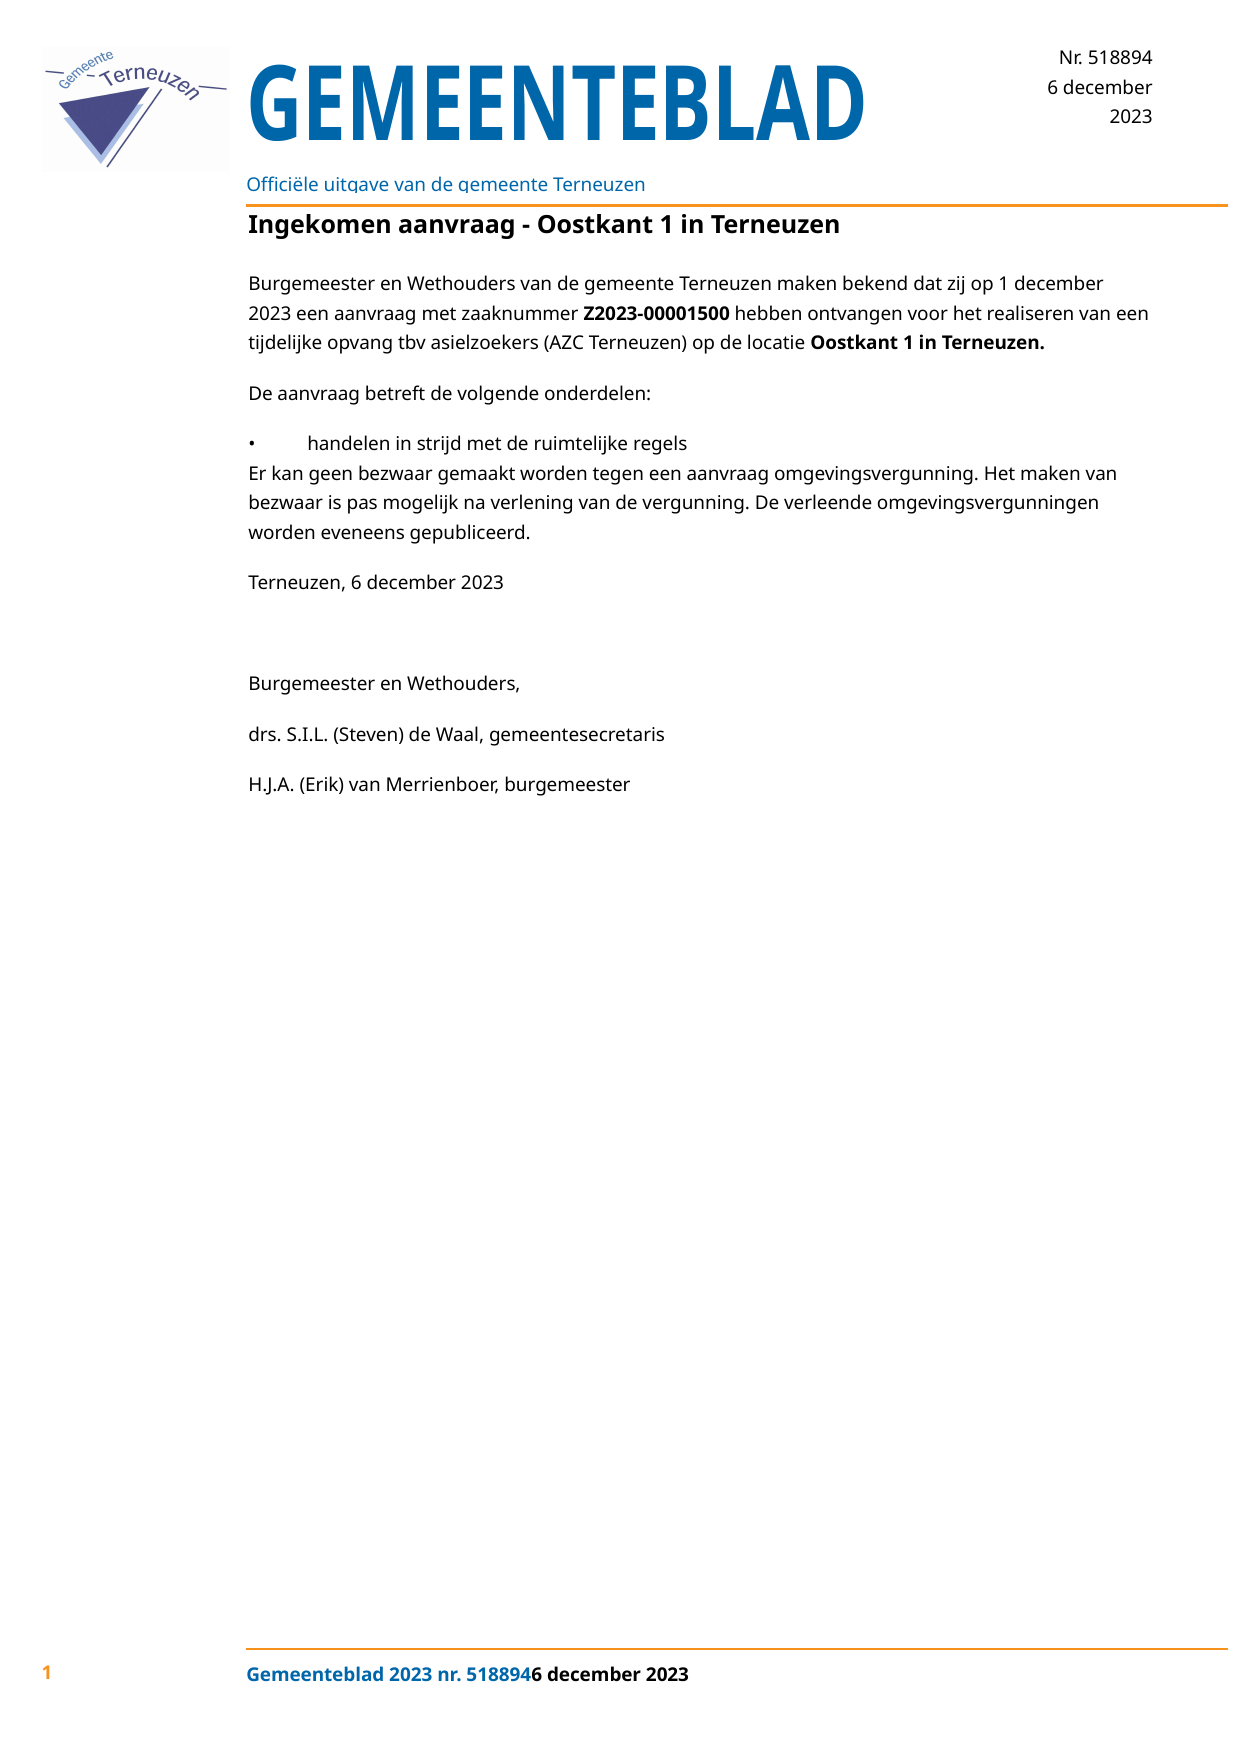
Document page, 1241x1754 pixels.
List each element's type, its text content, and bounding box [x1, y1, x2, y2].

list handelen in strijd met de ruimtelijke regels [248, 430, 1152, 456]
text Ingekomen aanvraag - Oostkant 1 in Terneuzen [248, 207, 1152, 241]
text H.J.A. (Erik) van Merrienboer, burgemeester [248, 771, 1152, 797]
text Burgemeester en Wethouders, [248, 670, 1152, 696]
text Burgemeester en Wethouders van de gemeente Terneuzen maken bekend dat zij op 1 december 2023 een aanvraag met zaaknummer Z2023-00001500 hebben ontvangen voor het realiseren van een tijdelijke opvang tbv asielzoekers (AZC Terneuzen) op de locatie Oostkant 1 in Terneuzen. [248, 270, 1152, 355]
text drs. S.I.L. (Steven) de Waal, gemeentesecretaris [248, 721, 1152, 746]
text De aanvraag betreft de volgende onderdelen: [248, 380, 1152, 406]
text Terneuzen, 6 december 2023 [248, 569, 1152, 595]
picture [41, 47, 231, 172]
text Er kan geen bezwaar gemaakt worden tegen een aanvraag omgevingsvergunning. Het maken van bezwaar is pas mogelijk na verlening van de vergunning. De verleende omgevingsvergunningen worden eveneens gepubliceerd. [248, 460, 1152, 545]
